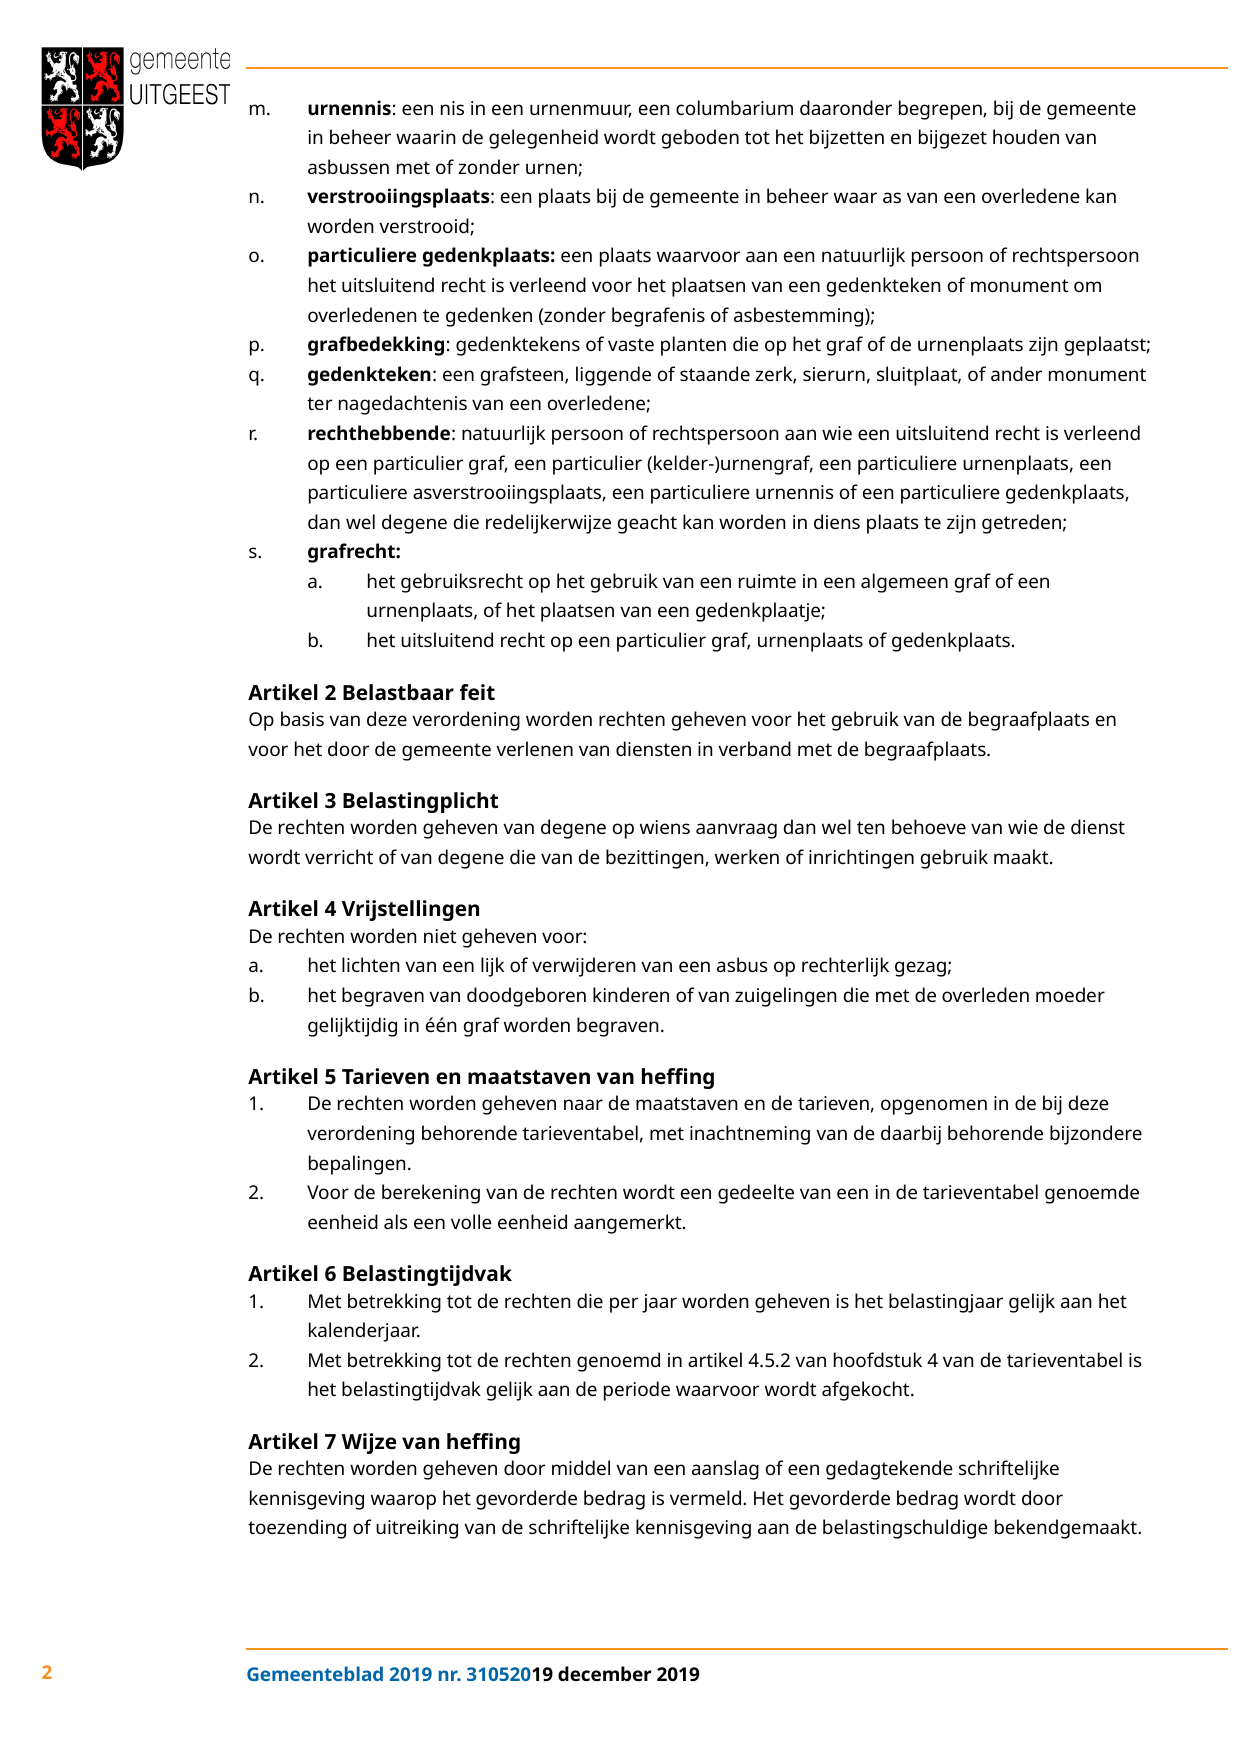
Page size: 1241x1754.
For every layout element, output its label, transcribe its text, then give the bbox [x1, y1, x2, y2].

list het begraven van doodgeboren kinderen of van zuigelingen die met de overleden moeder gelijktijdig in één graf worden begraven. [248, 982, 1152, 1037]
list grafrecht: [248, 538, 1152, 564]
list Met betrekking tot de rechten genoemd in artikel 4.5.2 van hoofdstuk 4 van de tarieventabel is het belastingtijdvak gelijk aan de periode waarvoor wordt afgekocht. [248, 1347, 1152, 1402]
list urnennis: een nis in een urnenmuur, een columbarium daaronder begrepen, bij de gemeente in beheer waarin de gelegenheid wordt geboden tot het bijzetten en bijgezet houden van asbussen met of zonder urnen; [248, 95, 1152, 180]
text De rechten worden geheven van degene op wiens aanvraag dan wel ten behoeve van wie de dienst wordt verricht of van degene die van de bezittingen, werken of inrichtingen gebruik maakt. [248, 814, 1152, 870]
list het uitsluitend recht op een particulier graf, urnenplaats of gedenkplaats. [307, 627, 1152, 653]
text Artikel 5 Tarieven en maatstaven van heffing [248, 1062, 1152, 1091]
list gedenkteken: een grafsteen, liggende of staande zerk, sierurn, sluitplaat, of ander monument ter nagedachtenis van een overledene; [248, 361, 1152, 416]
list verstrooiingsplaats: een plaats bij de gemeente in beheer waar as van een overledene kan worden verstrooid; [248, 183, 1152, 239]
text De rechten worden niet geheven voor: [248, 923, 1152, 949]
text De rechten worden geheven door middel van een aanslag of een gedagtekende schriftelijke kennisgeving waarop het gevorderde bedrag is vermeld. Het gevorderde bedrag wordt door toezending of uitreiking van de schriftelijke kennisgeving aan de belastingschuldige bekendgemaakt. [248, 1455, 1152, 1540]
text Artikel 7 Wijze van heffing [248, 1427, 1152, 1455]
text Artikel 3 Belastingplicht [248, 786, 1152, 814]
list het gebruiksrecht op het gebruik van een ruimte in een algemeen graf of een urnenplaats, of het plaatsen van een gedenkplaatje; [307, 568, 1152, 623]
list Voor de berekening van de rechten wordt een gedeelte van een in de tarieventabel genoemde eenheid als een volle eenheid aangemerkt. [248, 1179, 1152, 1235]
picture [41, 47, 231, 172]
list grafbedekking: gedenktekens of vaste planten die op het graf of de urnenplaats zijn geplaatst; [248, 331, 1152, 357]
list particuliere gedenkplaats: een plaats waarvoor aan een natuurlijk persoon of rechtspersoon het uitsluitend recht is verleend voor het plaatsen van een gedenkteken of monument om overledenen te gedenken (zonder begrafenis of asbestemming); [248, 243, 1152, 328]
list het lichten van een lijk of verwijderen van een asbus op rechterlijk gezag; [248, 953, 1152, 978]
text Artikel 2 Belastbaar feit [248, 678, 1152, 706]
text Artikel 4 Vrijstellingen [248, 894, 1152, 923]
list Met betrekking tot de rechten die per jaar worden geheven is het belastingjaar gelijk aan het kalenderjaar. [248, 1288, 1152, 1343]
text Artikel 6 Belastingtijdvak [248, 1259, 1152, 1288]
list De rechten worden geheven naar de maatstaven en de tarieven, opgenomen in de bij deze verordening behorende tarieventabel, met inachtneming van de daarbij behorende bijzondere bepalingen. [248, 1091, 1152, 1176]
list rechthebbende: natuurlijk persoon of rechtspersoon aan wie een uitsluitend recht is verleend op een particulier graf, een particulier (kelder-)urnengraf, een particuliere urnenplaats, een particuliere asverstrooiingsplaats, een particuliere urnennis of een particuliere gedenkplaats, dan wel degene die redelijkerwijze geacht kan worden in diens plaats te zijn getreden; [248, 420, 1152, 535]
text Op basis van deze verordening worden rechten geheven voor het gebruik van de begraafplaats en voor het door de gemeente verlenen van diensten in verband met de begraafplaats. [248, 706, 1152, 761]
